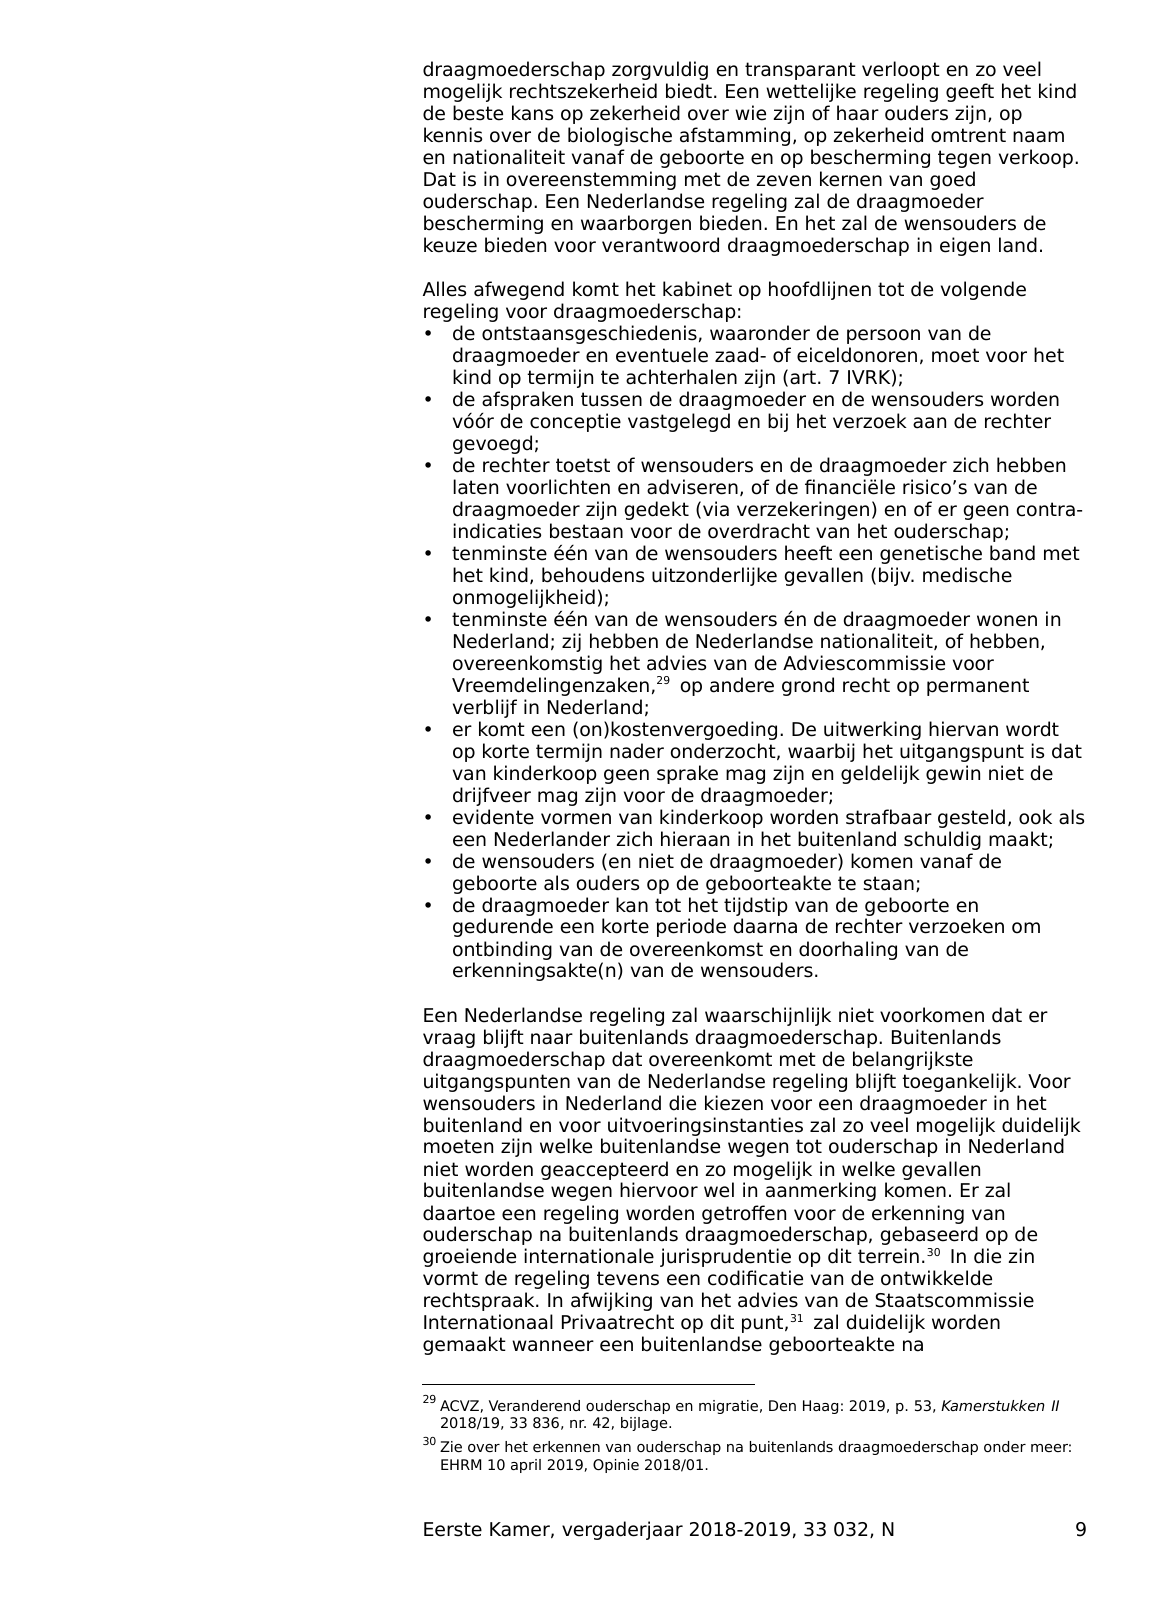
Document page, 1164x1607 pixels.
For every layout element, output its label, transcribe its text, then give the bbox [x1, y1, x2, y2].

text • de ontstaansgeschiedenis, waaronder de persoon van de draagmoeder en eventuele zaad- of eiceldonoren, moet voor het kind op termijn te achterhalen zijn (art. 7 IVRK); [422, 323, 1087, 389]
text • er komt een (on)kostenvergoeding. De uitwerking hiervan wordt op korte termijn nader onderzocht, waarbij het uitgangspunt is dat van kinderkoop geen sprake mag zijn en geldelijk gewin niet de drijfveer mag zijn voor de draagmoeder; [422, 719, 1087, 807]
text • tenminste één van de wensouders heeft een genetische band met het kind, behoudens uitzonderlijke gevallen (bijv. medische onmogelijkheid); [422, 543, 1087, 609]
text draagmoederschap zorgvuldig en transparant verloopt en zo veel mogelijk rechtszekerheid biedt. Een wettelijke regeling geeft het kind de beste kans op zekerheid over wie zijn of haar ouders zijn, op kennis over de biologische afstamming, op zekerheid omtrent naam en nationaliteit vanaf de geboorte en op bescherming tegen verkoop. Dat is in overeenstemming met de zeven kernen van goed ouderschap. Een Nederlandse regeling zal de draagmoeder bescherming en waarborgen bieden. En het zal de wensouders de keuze bieden voor verantwoord draagmoederschap in eigen land. [422, 59, 1087, 257]
text • de rechter toetst of wensouders en de draagmoeder zich hebben laten voorlichten en adviseren, of de financiële risico’s van de draagmoeder zijn gedekt (via verzekeringen) en of er geen contra-indicaties bestaan voor de overdracht van het ouderschap; [422, 455, 1087, 543]
text ACVZ, Veranderend ouderschap en migratie, Den Haag: 2019, p. 53, Kamerstukken II 2018/19, 33 836, nr. 42, bijlage. [422, 1393, 1087, 1432]
text Een Nederlandse regeling zal waarschijnlijk niet voorkomen dat er vraag blijft naar buitenlands draagmoederschap. Buitenlands draagmoederschap dat overeenkomt met de belangrijkste uitgangspunten van de Nederlandse regeling blijft toegankelijk. Voor wensouders in Nederland die kiezen voor een draagmoeder in het buitenland en voor uitvoeringsinstanties zal zo veel mogelijk duidelijk moeten zijn welke buitenlandse wegen tot ouderschap in Nederland niet worden geaccepteerd en zo mogelijk in welke gevallen buitenlandse wegen hiervoor wel in aanmerking komen. Er zal daartoe een regeling worden getroffen voor de erkenning van ouderschap na buitenlands draagmoederschap, gebaseerd op de groeiende internationale jurisprudentie op dit terrein. In die zin vormt de regeling tevens een codificatie van de ontwikkelde rechtspraak. In afwijking van het advies van de Staatscommissie Internationaal Privaatrecht op dit punt, zal duidelijk worden gemaakt wanneer een buitenlandse geboorteakte na [422, 1004, 1087, 1356]
text Zie over het erkennen van ouderschap na buitenlands draagmoederschap onder meer: EHRM 10 april 2019, Opinie 2018/01. [422, 1435, 1087, 1474]
text • de wensouders (en niet de draagmoeder) komen vanaf de geboorte als ouders op de geboorteakte te staan; [422, 851, 1087, 894]
text • de afspraken tussen de draagmoeder en de wensouders worden vóór de conceptie vastgelegd en bij het verzoek aan de rechter gevoegd; [422, 389, 1087, 455]
text • de draagmoeder kan tot het tijdstip van de geboorte en gedurende een korte periode daarna de rechter verzoeken om ontbinding van de overeenkomst en doorhaling van de erkenningsakte(n) van de wensouders. [422, 894, 1087, 982]
text • evidente vormen van kinderkoop worden strafbaar gesteld, ook als een Nederlander zich hieraan in het buitenland schuldig maakt; [422, 807, 1087, 851]
text Alles afwegend komt het kabinet op hoofdlijnen tot de volgende regeling voor draagmoederschap: [422, 279, 1087, 323]
text • tenminste één van de wensouders én de draagmoeder wonen in Nederland; zij hebben de Nederlandse nationaliteit, of hebben, overeenkomstig het advies van de Adviescommissie voor Vreemdelingenzaken, op andere grond recht op permanent verblijf in Nederland; [422, 609, 1087, 719]
